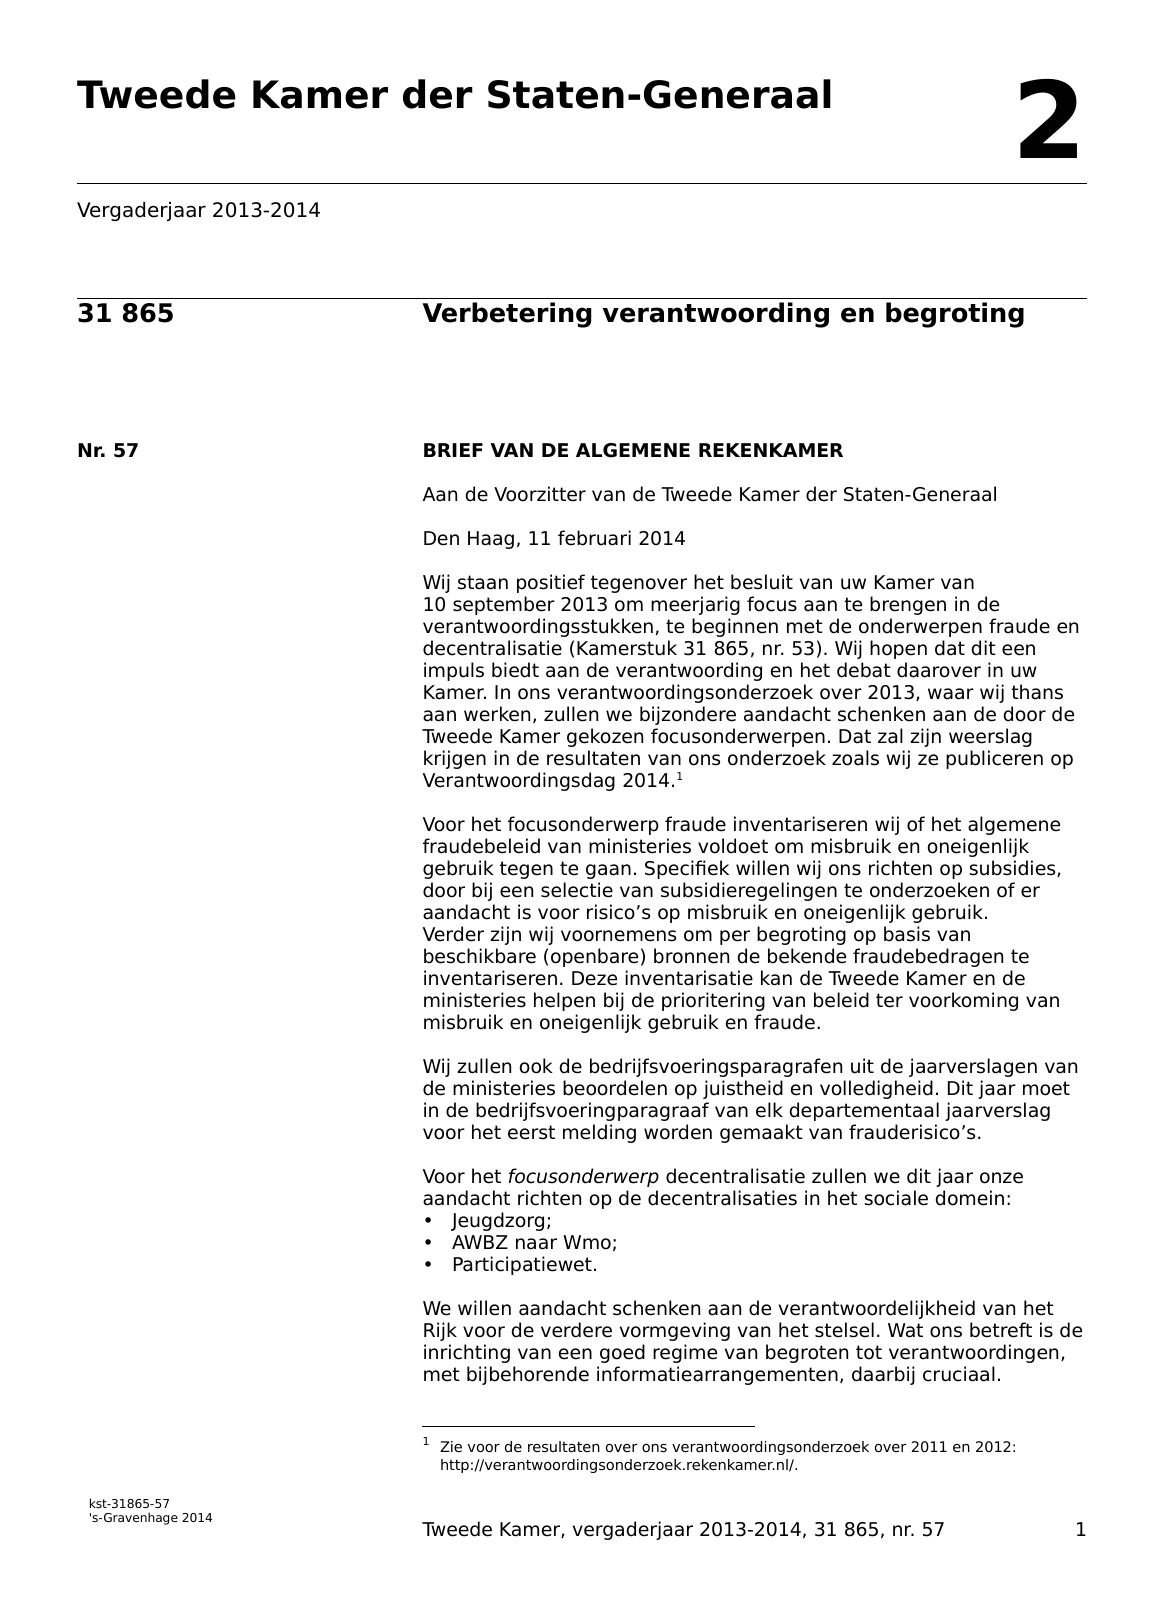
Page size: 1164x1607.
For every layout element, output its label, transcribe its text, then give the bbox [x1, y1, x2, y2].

text Wij zullen ook de bedrijfsvoeringsparagrafen uit de jaarverslagen van de ministeries beoordelen op juistheid en volledigheid. Dit jaar moet in de bedrijfsvoeringparagraaf van elk departementaal jaarverslag voor het eerst melding worden gemaakt van frauderisico’s. [422, 1056, 1087, 1144]
text Voor het focusonderwerp decentralisatie zullen we dit jaar onze aandacht richten op de decentralisaties in het sociale domein: [422, 1166, 1087, 1210]
text kst-31865-57 [88, 1497, 323, 1511]
text Zie voor de resultaten over ons verantwoordingsonderzoek over 2011 en 2012: http://verantwoordingsonderzoek.rekenkamer.nl/. [422, 1435, 1087, 1474]
subtitle 31 865 Verbetering verantwoording en begroting [77, 299, 1087, 329]
table_cell Vergaderjaar 2013-2014 [77, 184, 1087, 298]
text 's-Gravenhage 2014 [88, 1511, 323, 1525]
text Verder zijn wij voornemens om per begroting op basis van beschikbare (openbare) bronnen de bekende fraudebedragen te inventariseren. Deze inventarisatie kan de Tweede Kamer en de ministeries helpen bij de prioritering van beleid ter voorkoming van misbruik en oneigenlijk gebruik en fraude. [422, 924, 1087, 1034]
text Den Haag, 11 februari 2014 [422, 528, 1087, 550]
text We willen aandacht schenken aan de verantwoordelijkheid van het Rijk voor de verdere vormgeving van het stelsel. Wat ons betreft is de inrichting van een goed regime van begroten tot verantwoordingen, met bijbehorende informatiearrangementen, daarbij cruciaal. [422, 1298, 1087, 1386]
text Voor het focusonderwerp fraude inventariseren wij of het algemene fraudebeleid van ministeries voldoet om misbruik en oneigenlijk gebruik tegen te gaan. Specifiek willen wij ons richten op subsidies, door bij een selectie van subsidieregelingen te onderzoeken of er aandacht is voor risico’s op misbruik en oneigenlijk gebruik. [422, 814, 1087, 924]
table_header 2 [886, 59, 1087, 183]
subtitle Nr. 57 BRIEF VAN DE ALGEMENE REKENKAMER [77, 440, 1087, 462]
text • Participatiewet. [422, 1254, 1087, 1276]
text Wij staan positief tegenover het besluit van uw Kamer van 10 september 2013 om meerjarig focus aan te brengen in de verantwoordingsstukken, te beginnen met de onderwerpen fraude en decentralisatie (Kamerstuk 31 865, nr. 53). Wij hopen dat dit een impuls biedt aan de verantwoording en het debat daarover in uw Kamer. In ons verantwoordingsonderzoek over 2013, waar wij thans aan werken, zullen we bijzondere aandacht schenken aan de door de Tweede Kamer gekozen focusonderwerpen. Dat zal zijn weerslag krijgen in de resultaten van ons onderzoek zoals wij ze publiceren op Verantwoordingsdag 2014. [422, 572, 1087, 792]
table_header Tweede Kamer der Staten-Generaal [77, 59, 886, 183]
text • Jeugdzorg; [422, 1210, 1087, 1232]
text Aan de Voorzitter van de Tweede Kamer der Staten-Generaal [422, 484, 1087, 506]
text • AWBZ naar Wmo; [422, 1232, 1087, 1254]
